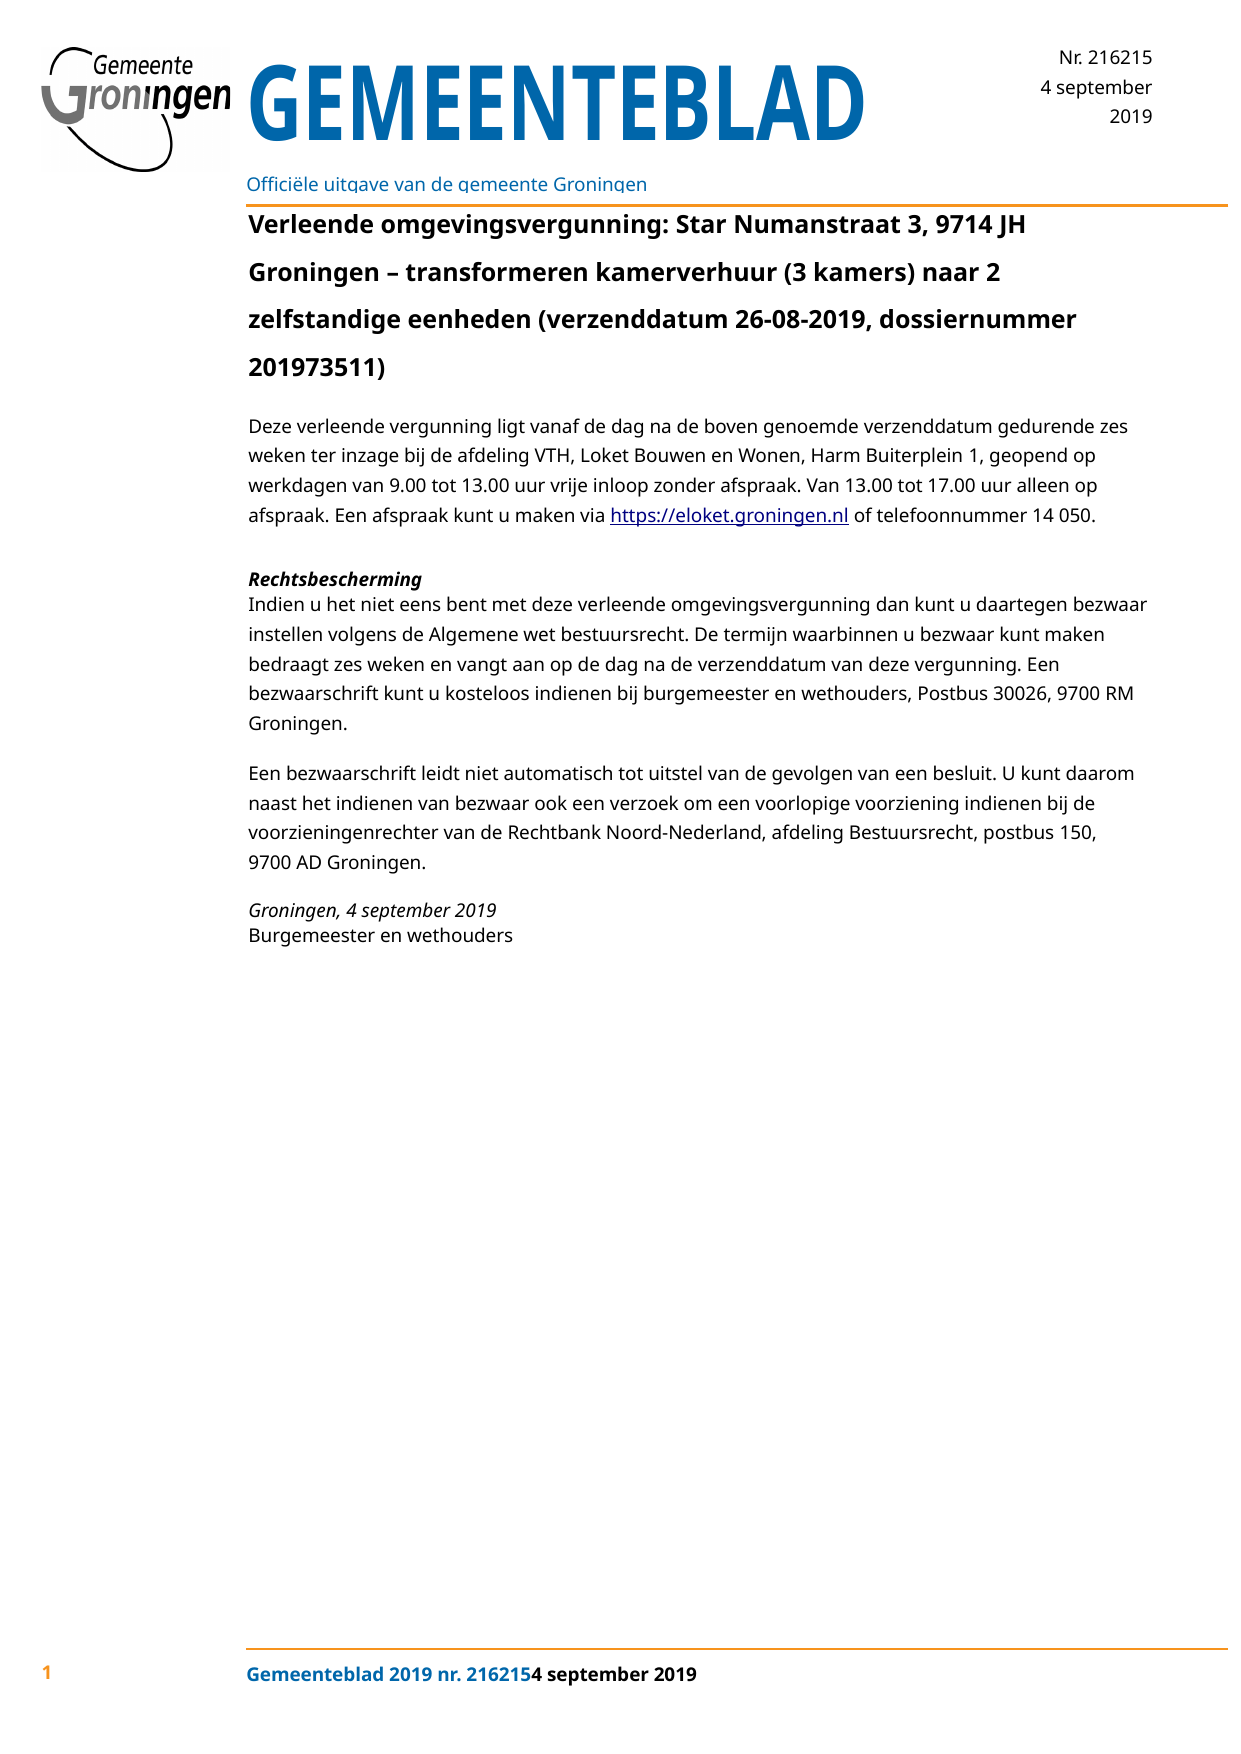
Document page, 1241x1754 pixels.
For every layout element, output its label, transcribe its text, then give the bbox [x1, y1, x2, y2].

picture [41, 47, 231, 172]
text Groningen, 4 september 2019 [248, 897, 1152, 923]
text Een bezwaarschrift leidt niet automatisch tot uitstel van de gevolgen van een besluit. U kunt daarom naast het indienen van bezwaar ook een verzoek om een voorlopige voorziening indienen bij de voorzieningenrechter van de Rechtbank Noord-Nederland, afdeling Bestuursrecht, postbus 150, 9700 AD Groningen. [248, 760, 1152, 875]
text Burgemeester en wethouders [248, 923, 1152, 948]
text Indien u het niet eens bent met deze verleende omgevingsvergunning dan kunt u daartegen bezwaar instellen volgens de Algemene wet bestuursrecht. De termijn waarbinnen u bezwaar kunt maken bedraagt zes weken en vangt aan op de dag na de verzenddatum van deze vergunning. Een bezwaarschrift kunt u kosteloos indienen bij burgemeester en wethouders, Postbus 30026, 9700 RM Groningen. [248, 592, 1152, 736]
text Rechtsbescherming [248, 566, 1152, 592]
text Deze verleende vergunning ligt vanaf de dag na de boven genoemde verzenddatum gedurende zes weken ter inzage bij de afdeling VTH, Loket Bouwen en Wonen, Harm Buiterplein 1, geopend op werkdagen van 9.00 tot 13.00 uur vrije inloop zonder afspraak. Van 13.00 tot 17.00 uur alleen op afspraak. Een afspraak kunt u maken via https://eloket.groningen.nl of telefoonnummer 14 050. [248, 413, 1152, 528]
text Verleende omgevingsvergunning: Star Numanstraat 3, 9714 JH Groningen – transformeren kamerverhuur (3 kamers) naar 2 zelfstandige eenheden (verzenddatum 26-08-2019, dossiernummer 201973511) [248, 207, 1152, 384]
